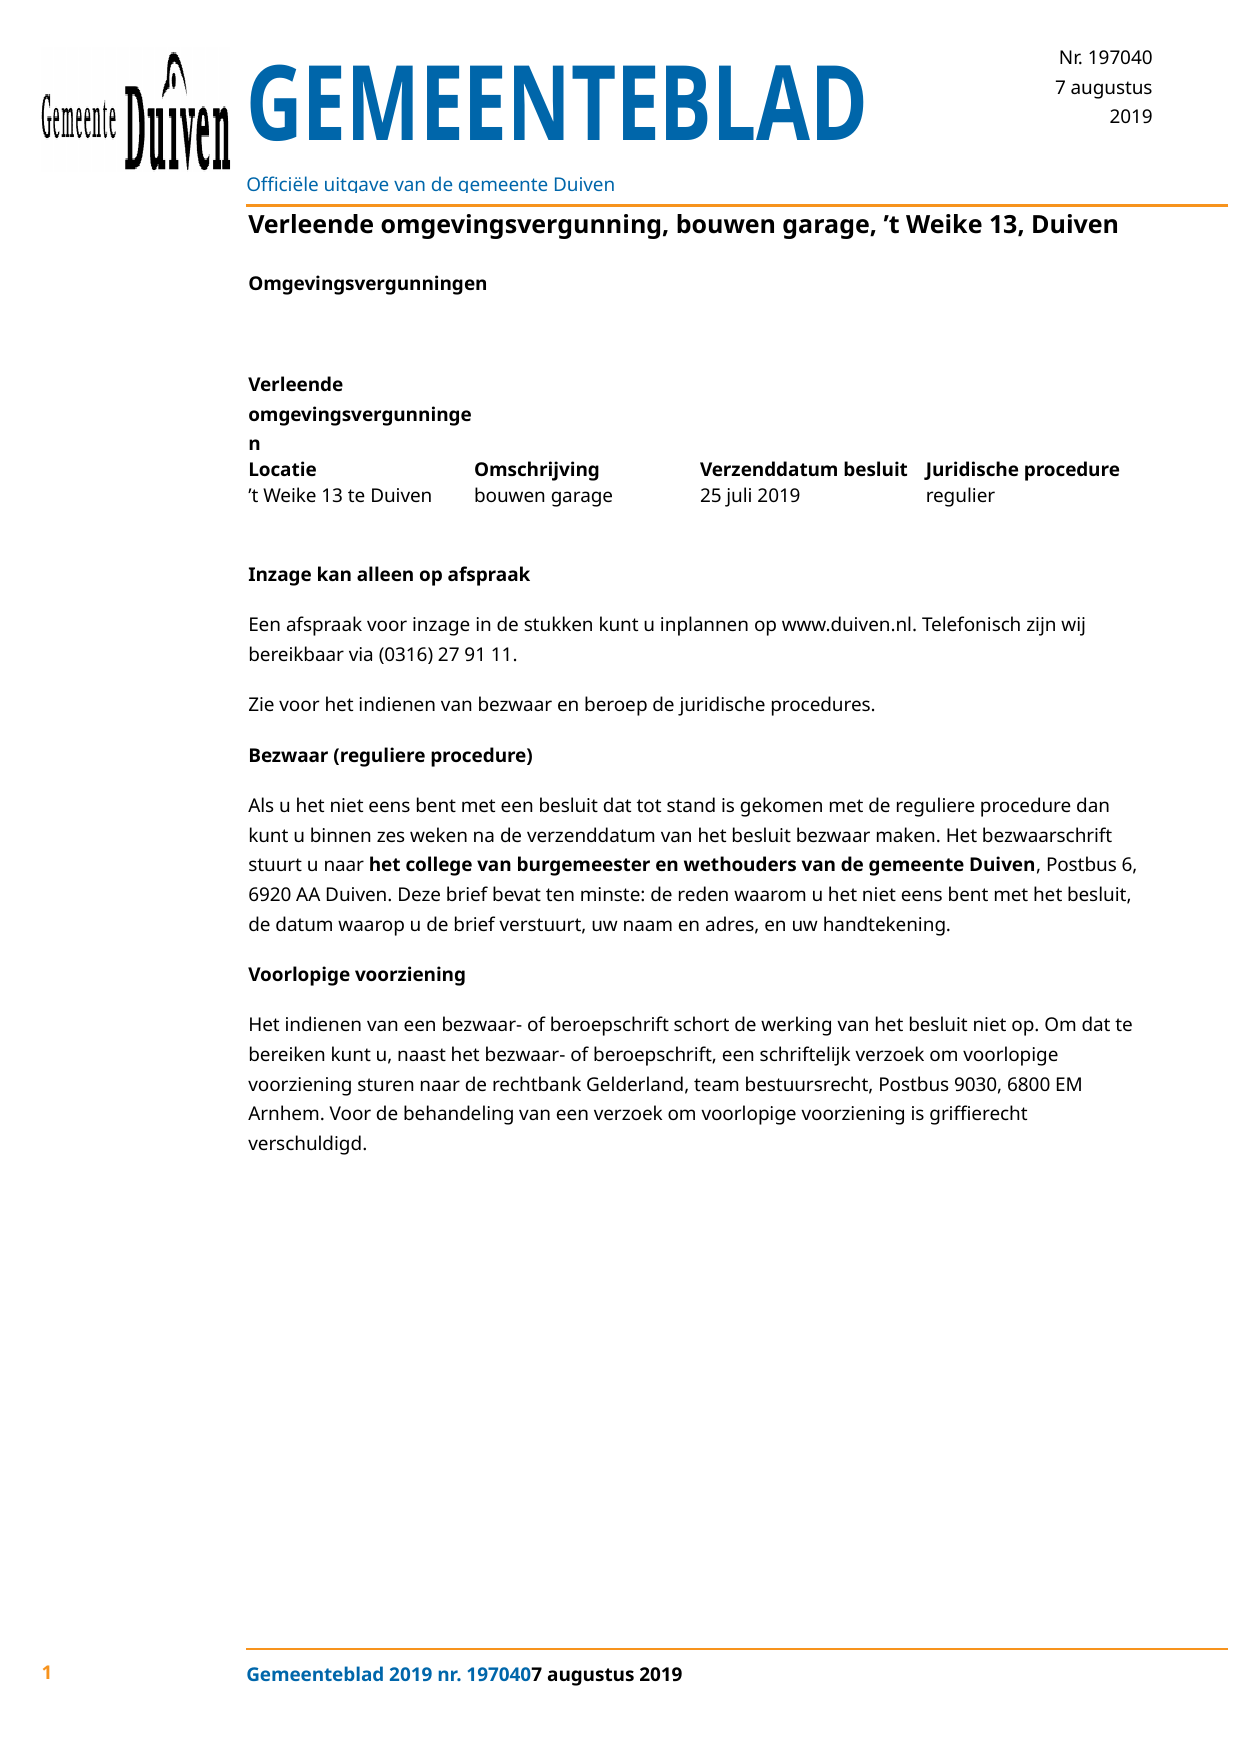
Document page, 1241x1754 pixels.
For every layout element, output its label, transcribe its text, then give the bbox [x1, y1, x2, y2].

text Verleende omgevingsvergunning, bouwen garage, ’t Weike 13, Duiven [248, 207, 1152, 241]
table_header [700, 371, 926, 456]
picture [41, 47, 231, 172]
text Inzage kan alleen op afspraak [248, 561, 1152, 587]
text Omgevingsvergunningen [248, 270, 1152, 296]
text Voorlopige voorziening [248, 961, 1152, 987]
table_cell bouwen garage [474, 482, 700, 508]
table_cell 25 juli 2019 [700, 482, 926, 508]
table_cell regulier [926, 482, 1152, 508]
text Zie voor het indienen van bezwaar en beroep de juridische procedures. [248, 692, 1152, 717]
table_cell ’t Weike 13 te Duiven [248, 482, 474, 508]
text Als u het niet eens bent met een besluit dat tot stand is gekomen met de reguliere procedure dan kunt u binnen zes weken na de verzenddatum van het besluit bezwaar maken. Het bezwaarschrift stuurt u naar het college van burgemeester en wethouders van de gemeente Duiven, Postbus 6, 6920 AA Duiven. Deze brief bevat ten minste: de reden waarom u het niet eens bent met het besluit, de datum waarop u de brief verstuurt, uw naam en adres, en uw handtekening. [248, 792, 1152, 937]
table_cell Verzenddatum besluit [700, 456, 926, 482]
table_header Verleende omgevingsvergunningen [248, 371, 474, 456]
text Bezwaar (reguliere procedure) [248, 742, 1152, 768]
table_header [474, 371, 700, 456]
text Het indienen van een bezwaar- of beroepschrift schort de werking van het besluit niet op. Om dat te bereiken kunt u, naast het bezwaar- of beroepschrift, een schriftelijk verzoek om voorlopige voorziening sturen naar de rechtbank Gelderland, team bestuursrecht, Postbus 9030, 6800 EM Arnhem. Voor de behandeling van een verzoek om voorlopige voorziening is griffierecht verschuldigd. [248, 1012, 1152, 1156]
table_cell Juridische procedure [926, 456, 1152, 482]
text Een afspraak voor inzage in de stukken kunt u inplannen op www.duiven.nl. Telefonisch zijn wij bereikbaar via (0316) 27 91 11. [248, 612, 1152, 667]
table_cell Omschrijving [474, 456, 700, 482]
table_header [926, 371, 1152, 456]
table_cell Locatie [248, 456, 474, 482]
